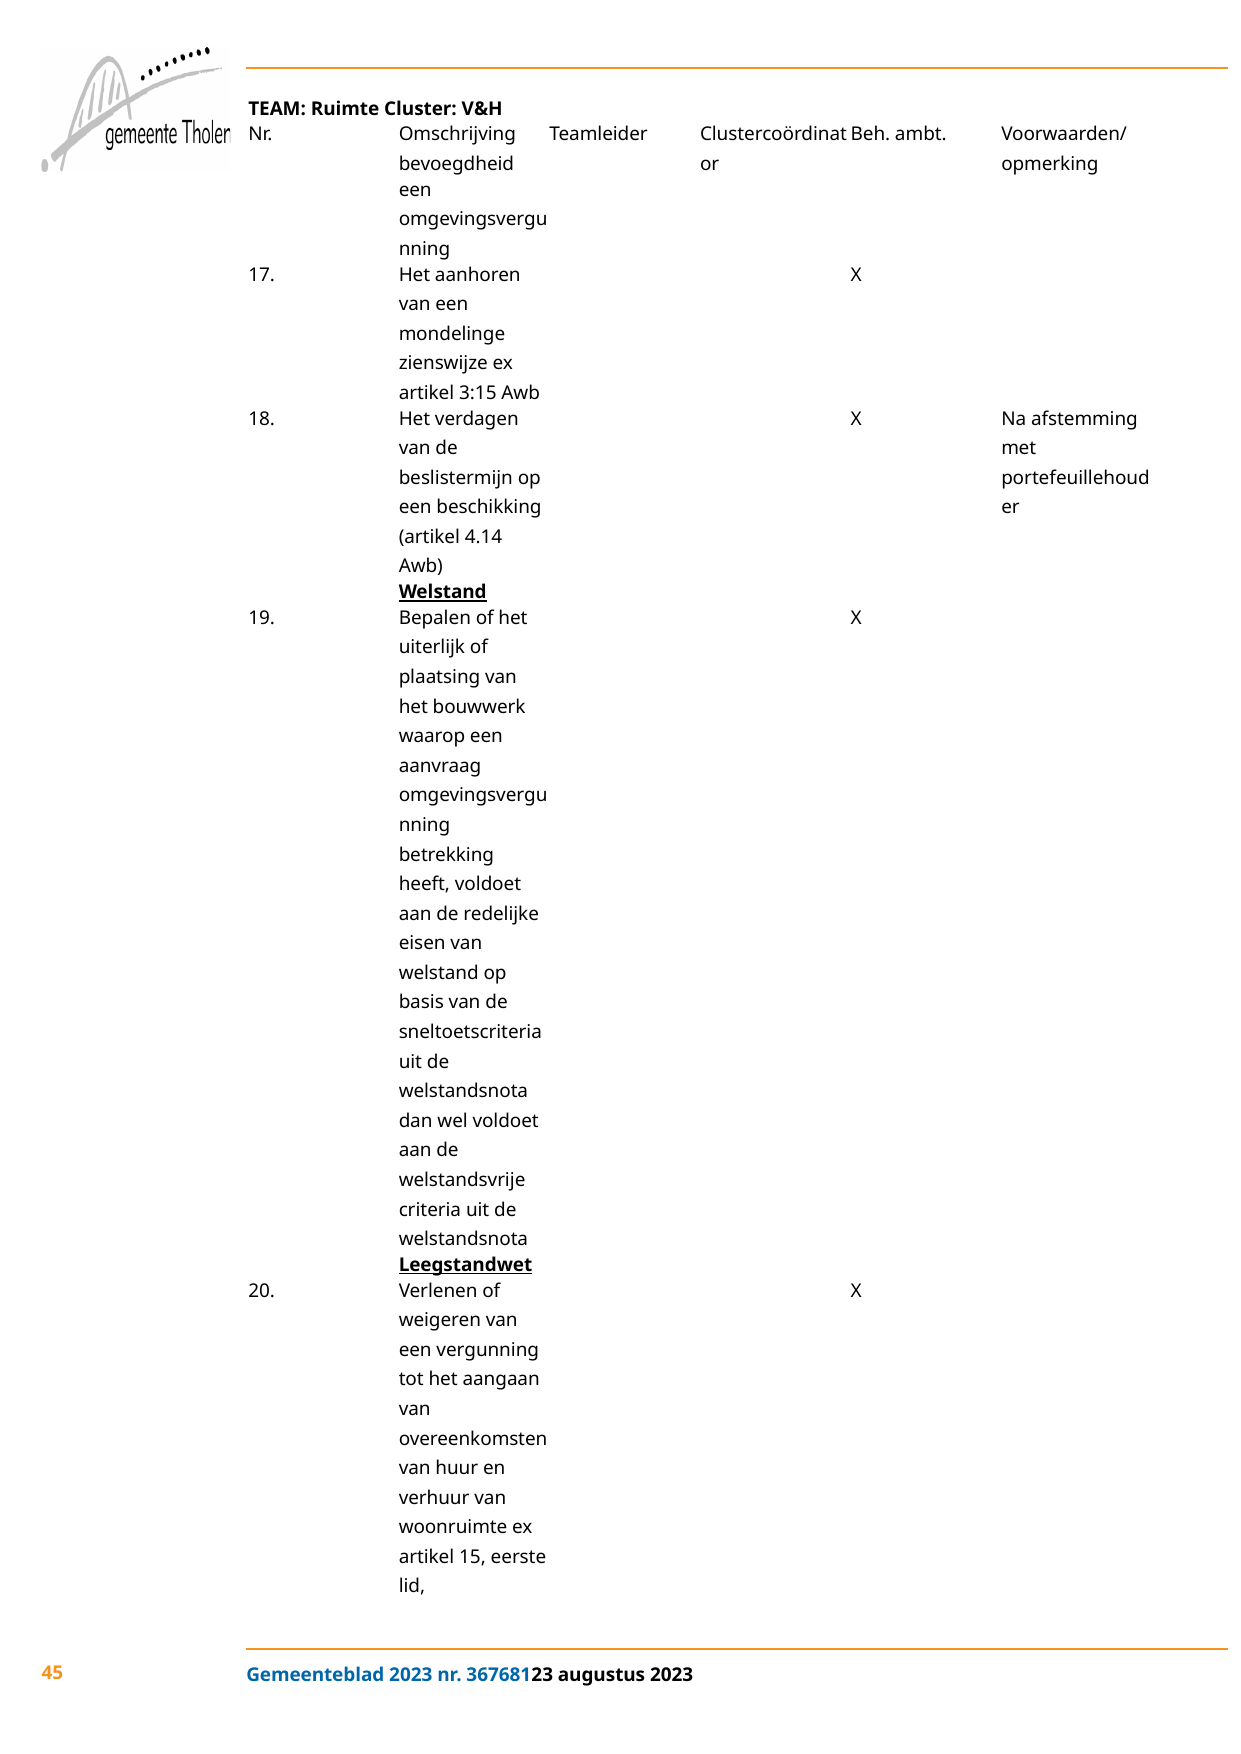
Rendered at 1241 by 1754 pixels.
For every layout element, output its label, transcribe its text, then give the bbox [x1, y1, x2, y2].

table_cell [1001, 261, 1152, 405]
table_cell een omgevingsvergunning [399, 176, 549, 261]
table_cell [549, 579, 700, 604]
table_cell Bepalen of het uiterlijk of plaatsing van het bouwwerk waarop een aanvraag omgevingsvergunning betrekking heeft, voldoet aan de redelijke eisen van welstand op basis van de sneltoetscriteria uit de welstandsnota dan wel voldoet aan de welstandsvrije criteria uit de welstandsnota [399, 604, 549, 1251]
table_cell [700, 579, 850, 604]
table_cell Welstand [399, 579, 549, 604]
table_cell [248, 405, 398, 578]
picture [41, 47, 231, 172]
table_cell [700, 1277, 850, 1598]
table_cell [549, 1251, 700, 1277]
table_cell [549, 176, 700, 261]
table_header TEAM: Ruimte Cluster: V&H [248, 95, 1152, 121]
table_cell Leegstandwet [399, 1251, 549, 1277]
table_cell X [850, 604, 1001, 1251]
table_cell Het aanhoren van een mondelinge zienswijze ex artikel 3:15 Awb [399, 261, 549, 405]
table_cell [248, 261, 398, 405]
table_cell [248, 1277, 398, 1598]
table_cell [1001, 1251, 1152, 1277]
table_cell [248, 604, 398, 1251]
table_cell X [850, 405, 1001, 578]
table_cell Nr. [248, 121, 398, 176]
table_cell Teamleider [549, 121, 700, 176]
table_cell [549, 405, 700, 578]
table_cell Beh. ambt. [850, 121, 1001, 176]
table_cell [700, 604, 850, 1251]
table_cell [850, 176, 1001, 261]
table_cell [248, 1251, 398, 1277]
table_cell [700, 405, 850, 578]
table_cell [549, 1277, 700, 1598]
table_cell [248, 579, 398, 604]
table_cell Clustercoördinator [700, 121, 850, 176]
table_cell [1001, 176, 1152, 261]
table_cell Na afstemming met portefeuillehouder [1001, 405, 1152, 578]
table_cell [549, 604, 700, 1251]
table_cell [850, 1251, 1001, 1277]
table_cell X [850, 1277, 1001, 1598]
table_cell [700, 261, 850, 405]
table_cell [549, 261, 700, 405]
table_cell X [850, 261, 1001, 405]
table_cell [1001, 604, 1152, 1251]
table_cell Voorwaarden/opmerking [1001, 121, 1152, 176]
table_cell [700, 176, 850, 261]
table_cell Verlenen of weigeren van een vergunning tot het aangaan van overeenkomsten van huur en verhuur van woonruimte ex artikel 15, eerste lid, [399, 1277, 549, 1598]
table_cell [700, 1251, 850, 1277]
table_cell [1001, 579, 1152, 604]
table_cell [248, 176, 398, 261]
table_cell Het verdagen van de beslistermijn op een beschikking (artikel 4.14 Awb) [399, 405, 549, 578]
table_cell Omschrijving bevoegdheid [399, 121, 549, 176]
table_cell [1001, 1277, 1152, 1598]
table_cell [850, 579, 1001, 604]
